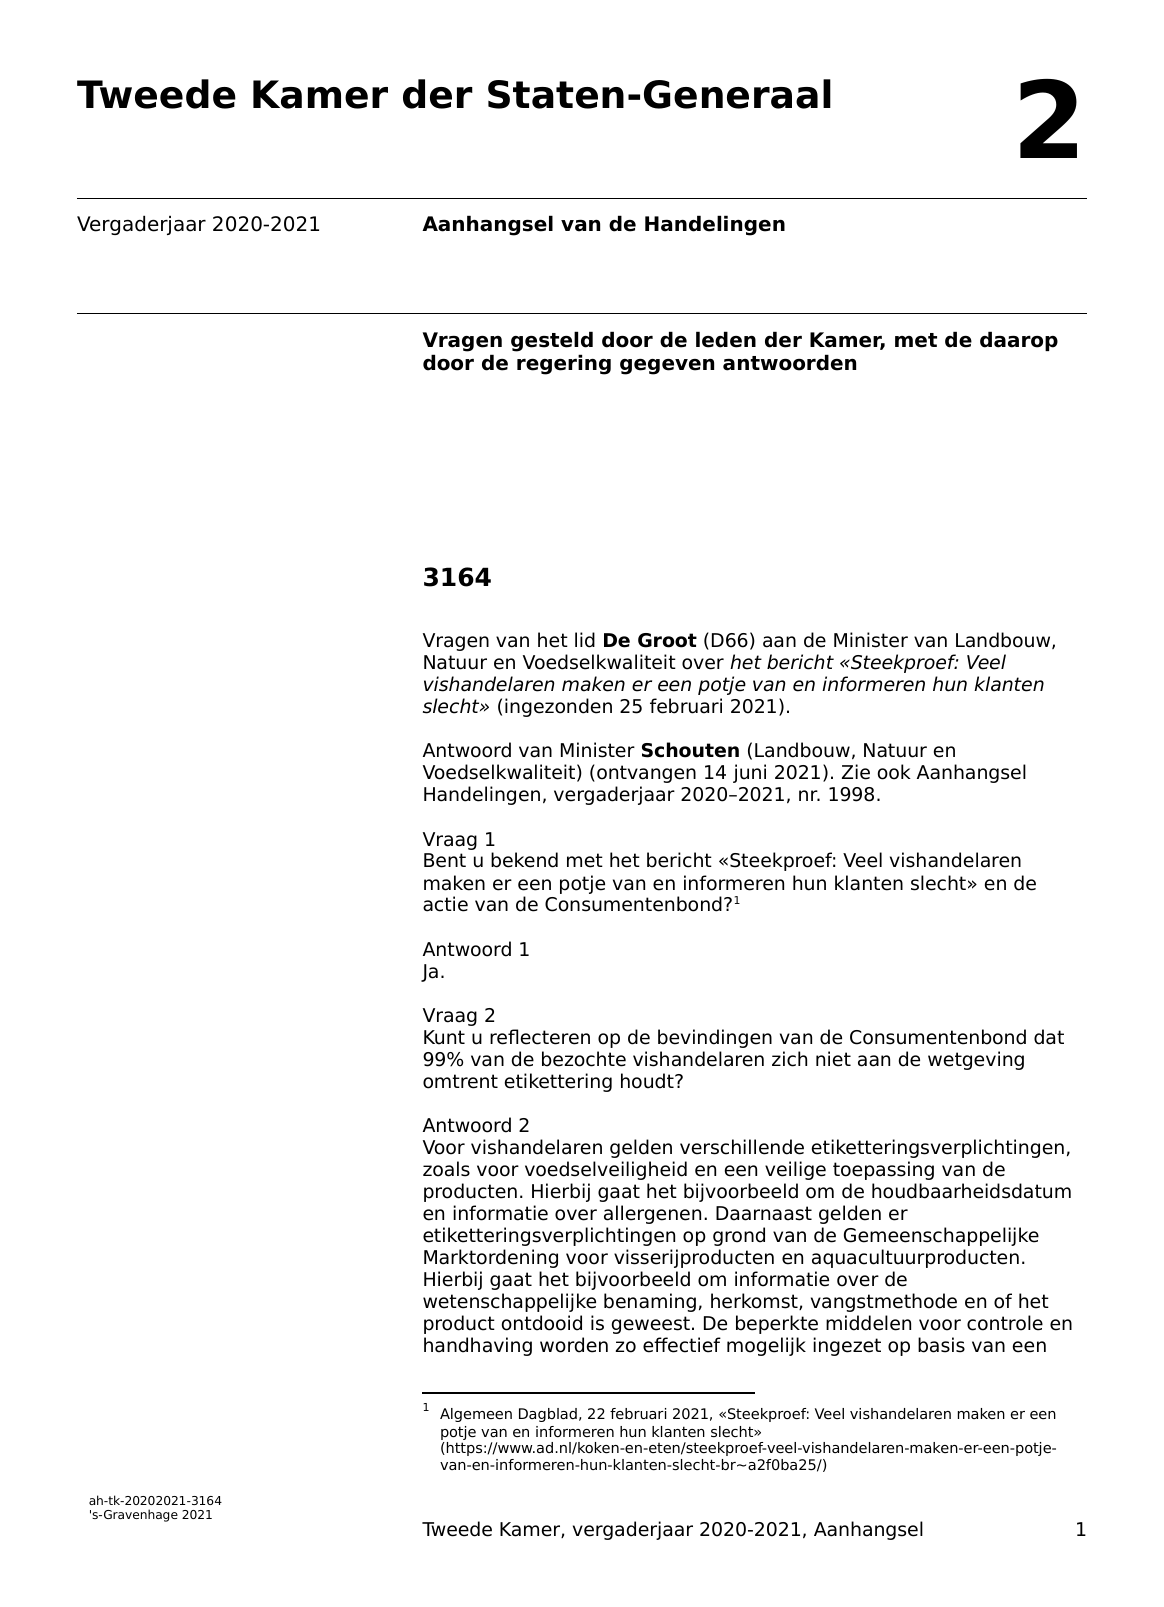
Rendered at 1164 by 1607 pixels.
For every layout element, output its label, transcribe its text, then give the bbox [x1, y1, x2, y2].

table_header Tweede Kamer der Staten-Generaal [77, 59, 886, 198]
text Algemeen Dagblad, 22 februari 2021, «Steekproef: Veel vishandelaren maken er een potje van en informeren hun klanten slecht» (https://www.ad.nl/koken-en-eten/steekproef-veel-vishandelaren-maken-er-een-potje-van-en-informeren-hun-klanten-slecht-br~a2f0ba25/) [422, 1402, 1087, 1474]
text ah-tk-20202021-3164 [88, 1494, 323, 1508]
text Vraag 2 [422, 1005, 1087, 1027]
table_header 2 [886, 59, 1087, 198]
text Voor vishandelaren gelden verschillende etiketteringsverplichtingen, zoals voor voedselveiligheid en een veilige toepassing van de producten. Hierbij gaat het bijvoorbeeld om de houdbaarheidsdatum en informatie over allergenen. Daarnaast gelden er etiketteringsverplichtingen op grond van de Gemeenschappelijke Marktordening voor visserijproducten en aquacultuurproducten. Hierbij gaat het bijvoorbeeld om informatie over de wetenschappelijke benaming, herkomst, vangstmethode en of het product ontdooid is geweest. De beperkte middelen voor controle en handhaving worden zo effectief mogelijk ingezet op basis van een [422, 1137, 1087, 1357]
text Kunt u reflecteren op de bevindingen van de Consumentenbond dat 99% van de bezochte vishandelaren zich niet aan de wetgeving omtrent etikettering houdt? [422, 1027, 1087, 1093]
table_cell Vragen gesteld door de leden der Kamer, met de daarop door de regering gegeven antwoorden [422, 314, 1087, 375]
text Ja. [422, 961, 1087, 982]
text Bent u bekend met het bericht «Steekproef: Veel vishandelaren maken er een potje van en informeren hun klanten slecht» en de actie van de Consumentenbond? [422, 850, 1087, 916]
table_cell [77, 314, 422, 375]
text Antwoord 2 [422, 1115, 1087, 1137]
text 3164 [422, 563, 1087, 592]
table_cell Aanhangsel van de Handelingen [422, 199, 1087, 313]
table_cell Vergaderjaar 2020-2021 [77, 199, 422, 313]
text Vraag 1 [422, 828, 1087, 850]
text Vragen van het lid De Groot (D66) aan de Minister van Landbouw, Natuur en Voedselkwaliteit over het bericht «Steekproef: Veel vishandelaren maken er een potje van en informeren hun klanten slecht» (ingezonden 25 februari 2021). [422, 630, 1087, 718]
text 's-Gravenhage 2021 [88, 1508, 323, 1522]
text Antwoord 1 [422, 938, 1087, 961]
text Antwoord van Minister Schouten (Landbouw, Natuur en Voedselkwaliteit) (ontvangen 14 juni 2021). Zie ook Aanhangsel Handelingen, vergaderjaar 2020–2021, nr. 1998. [422, 740, 1087, 806]
